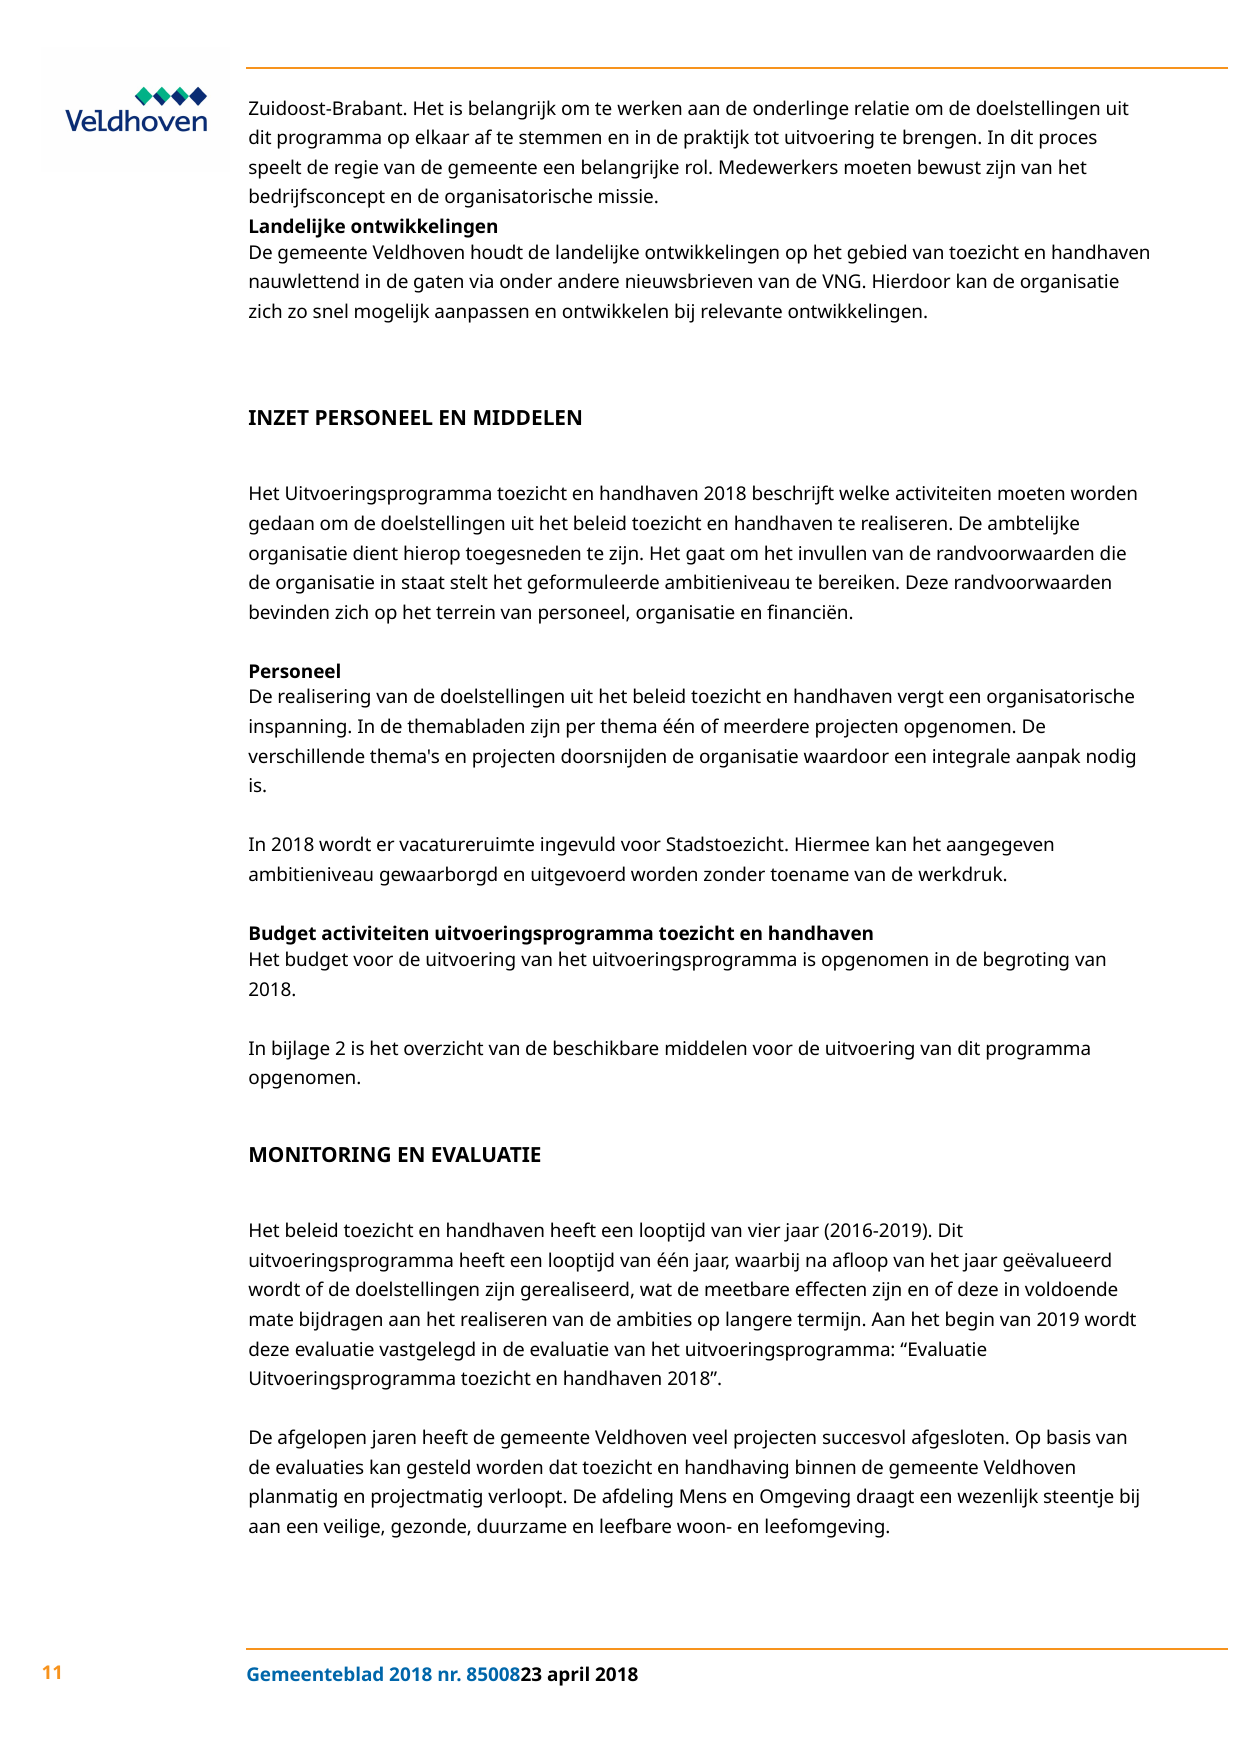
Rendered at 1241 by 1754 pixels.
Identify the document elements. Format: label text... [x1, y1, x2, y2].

text De afgelopen jaren heeft de gemeente Veldhoven veel projecten succesvol afgesloten. Op basis van de evaluaties kan gesteld worden dat toezicht en handhaving binnen de gemeente Veldhoven planmatig en projectmatig verloopt. De afdeling Mens en Omgeving draagt een wezenlijk steentje bij aan een veilige, gezonde, duurzame en leefbare woon- en leefomgeving. [248, 1424, 1152, 1539]
text INZET PERSONEEL EN MIDDELEN [248, 403, 1152, 431]
text Het Uitvoeringsprogramma toezicht en handhaven 2018 beschrijft welke activiteiten moeten worden gedaan om de doelstellingen uit het beleid toezicht en handhaven te realiseren. De ambtelijke organisatie dient hierop toegesneden te zijn. Het gaat om het invullen van de randvoorwaarden die de organisatie in staat stelt het geformuleerde ambitieniveau te bereiken. Deze randvoorwaarden bevinden zich op het terrein van personeel, organisatie en financiën. [248, 481, 1152, 624]
text Budget activiteiten uitvoeringsprogramma toezicht en handhaven [248, 920, 1152, 946]
text De gemeente Veldhoven houdt de landelijke ontwikkelingen op het gebied van toezicht en handhaven nauwlettend in de gaten via onder andere nieuwsbrieven van de VNG. Hierdoor kan de organisatie zich zo snel mogelijk aanpassen en ontwikkelen bij relevante ontwikkelingen. [248, 239, 1152, 324]
text MONITORING EN EVALUATIE [248, 1140, 1152, 1168]
text De realisering van de doelstellingen uit het beleid toezicht en handhaven vergt een organisatorische inspanning. In de themabladen zijn per thema één of meerdere projecten opgenomen. De verschillende thema's en projecten doorsnijden de organisatie waardoor een integrale aanpak nodig is. [248, 684, 1152, 798]
text Personeel [248, 658, 1152, 684]
picture [41, 47, 231, 172]
text Landelijke ontwikkelingen [248, 213, 1152, 239]
text In bijlage 2 is het overzicht van de beschikbare middelen voor de uitvoering van dit programma opgenomen. [248, 1035, 1152, 1090]
text Het budget voor de uitvoering van het uitvoeringsprogramma is opgenomen in de begroting van 2018. [248, 946, 1152, 1001]
text Het beleid toezicht en handhaven heeft een looptijd van vier jaar (2016-2019). Dit uitvoeringsprogramma heeft een looptijd van één jaar, waarbij na afloop van het jaar geëvalueerd wordt of de doelstellingen zijn gerealiseerd, wat de meetbare effecten zijn en of deze in voldoende mate bijdragen aan het realiseren van de ambities op langere termijn. Aan het begin van 2019 wordt deze evaluatie vastgelegd in de evaluatie van het uitvoeringsprogramma: “Evaluatie Uitvoeringsprogramma toezicht en handhaven 2018”. [248, 1217, 1152, 1391]
text In 2018 wordt er vacatureruimte ingevuld voor Stadstoezicht. Hiermee kan het aangegeven ambitieniveau gewaarborgd en uitgevoerd worden zonder toename van de werkdruk. [248, 832, 1152, 887]
text Zuidoost-Brabant. Het is belangrijk om te werken aan de onderlinge relatie om de doelstellingen uit dit programma op elkaar af te stemmen en in de praktijk tot uitvoering te brengen. In dit proces speelt de regie van de gemeente een belangrijke rol. Medewerkers moeten bewust zijn van het bedrijfsconcept en de organisatorische missie. [248, 95, 1152, 209]
